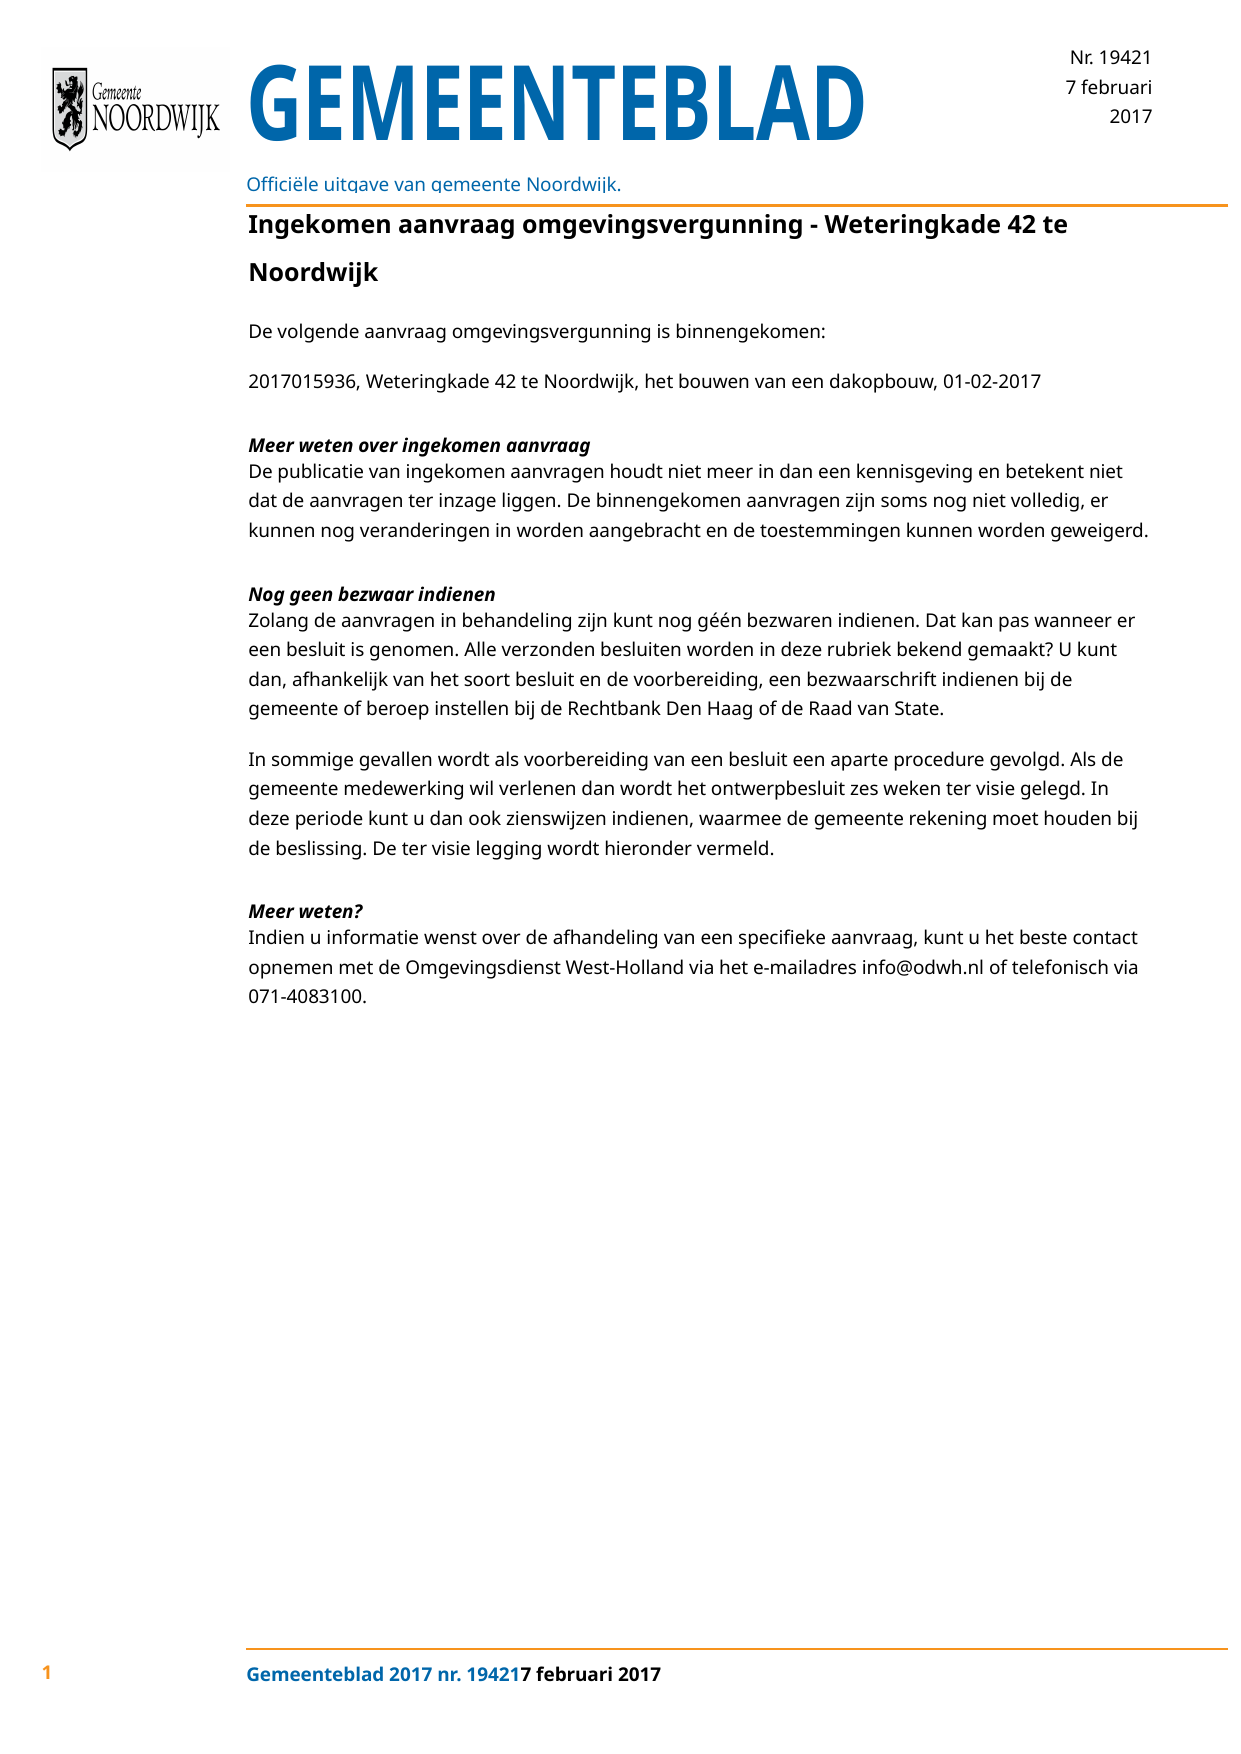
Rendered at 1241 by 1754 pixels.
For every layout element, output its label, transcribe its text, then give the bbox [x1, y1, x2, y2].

text Ingekomen aanvraag omgevingsvergunning - Weteringkade 42 te Noordwijk [248, 207, 1152, 288]
text In sommige gevallen wordt als voorbereiding van een besluit een aparte procedure gevolgd. Als de gemeente medewerking wil verlenen dan wordt het ontwerpbesluit zes weken ter visie gelegd. In deze periode kunt u dan ook zienswijzen indienen, waarmee de gemeente rekening moet houden bij de beslissing. De ter visie legging wordt hieronder vermeld. [248, 746, 1152, 861]
text Zolang de aanvragen in behandeling zijn kunt nog géén bezwaren indienen. Dat kan pas wanneer er een besluit is genomen. Alle verzonden besluiten worden in deze rubriek bekend gemaakt? U kunt dan, afhankelijk van het soort besluit en de voorbereiding, een bezwaarschrift indienen bij de gemeente of beroep instellen bij de Rechtbank Den Haag of de Raad van State. [248, 607, 1152, 721]
text Indien u informatie wenst over de afhandeling van een specifieke aanvraag, kunt u het beste contact opnemen met de Omgevingsdienst West-Holland via het e-mailadres info@odwh.nl of telefonisch via 071-4083100. [248, 924, 1152, 1009]
text Meer weten? [248, 899, 1152, 924]
text De publicatie van ingekomen aanvragen houdt niet meer in dan een kennisgeving en betekent niet dat de aanvragen ter inzage liggen. De binnengekomen aanvragen zijn soms nog niet volledig, er kunnen nog veranderingen in worden aangebracht en de toestemmingen kunnen worden geweigerd. [248, 458, 1152, 543]
text Nog geen bezwaar indienen [248, 581, 1152, 607]
text 2017015936, Weteringkade 42 te Noordwijk, het bouwen van een dakopbouw, 01-02-2017 [248, 368, 1152, 394]
picture [41, 47, 231, 172]
text De volgende aanvraag omgevingsvergunning is binnengekomen: [248, 318, 1152, 344]
text Meer weten over ingekomen aanvraag [248, 432, 1152, 458]
